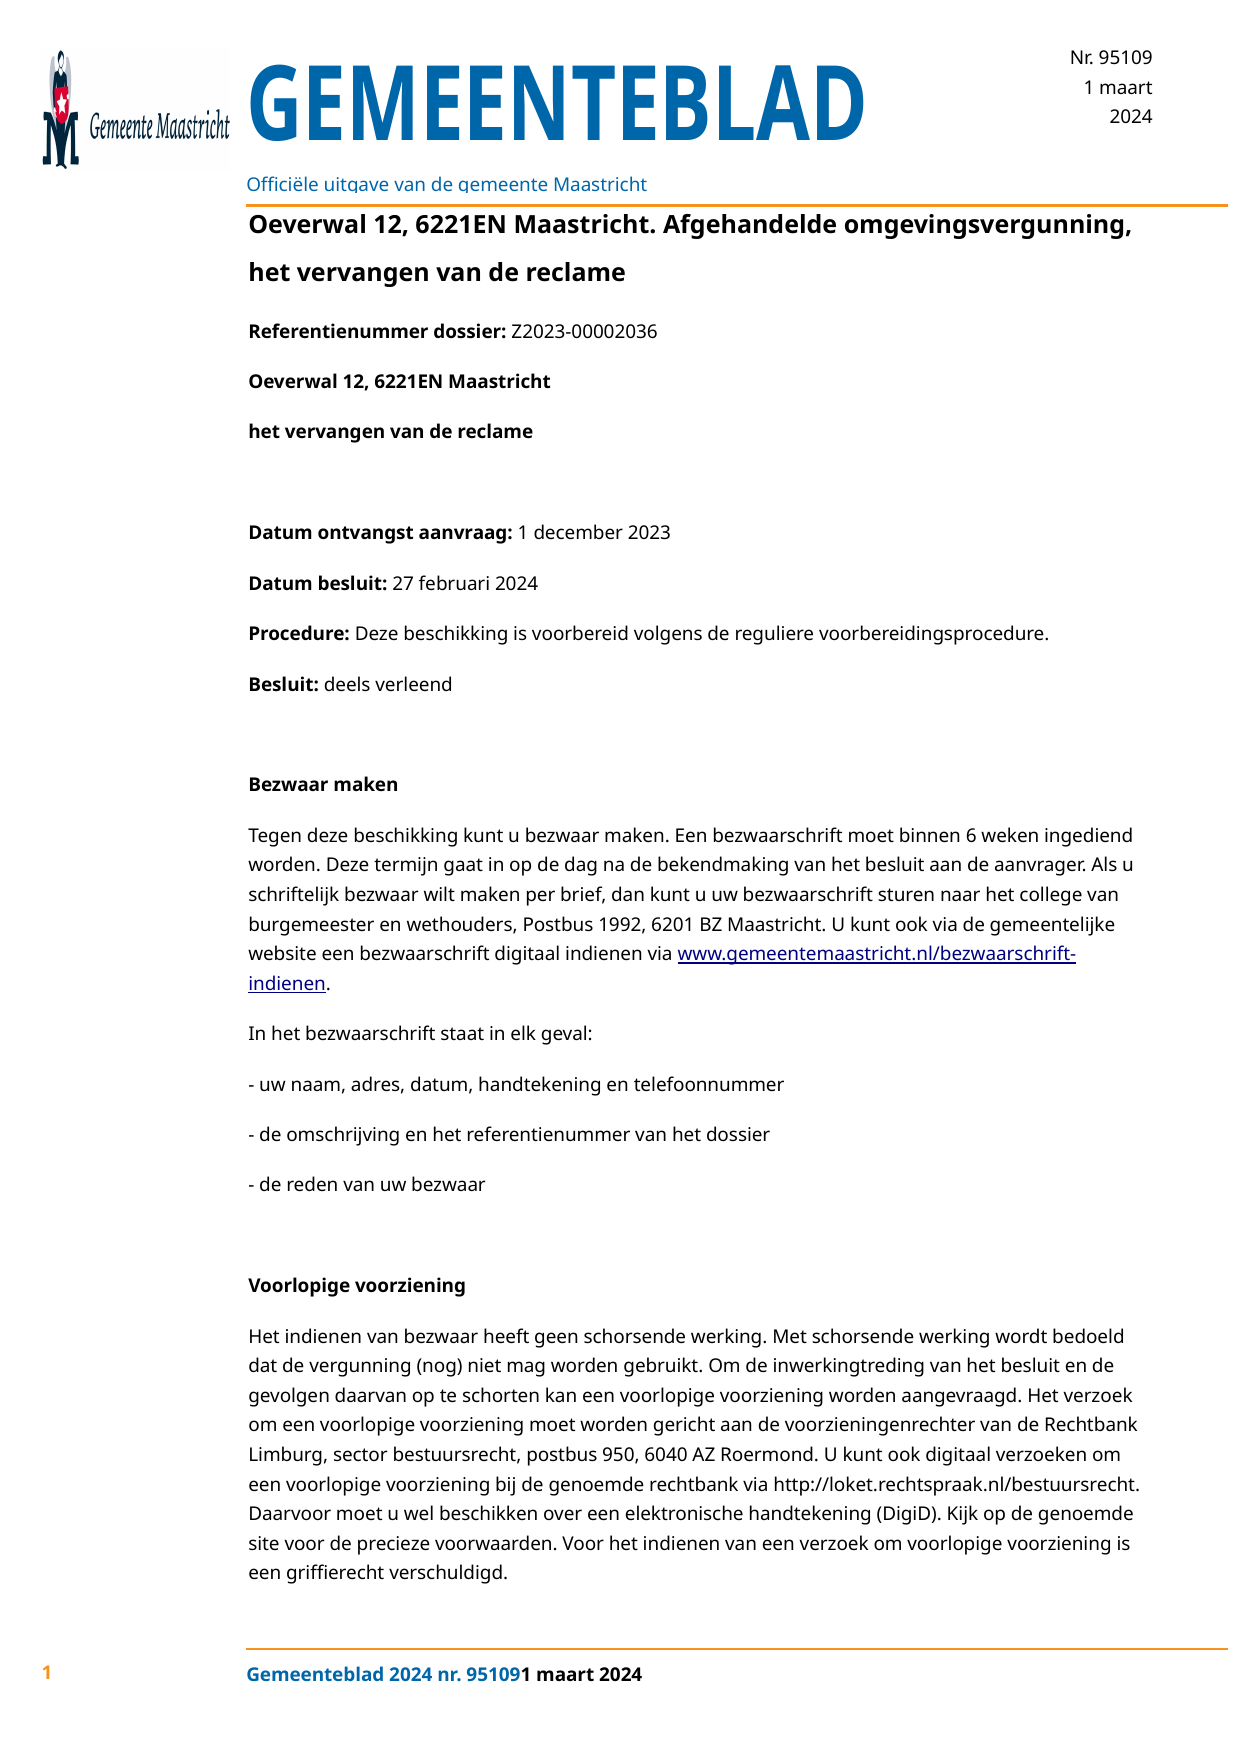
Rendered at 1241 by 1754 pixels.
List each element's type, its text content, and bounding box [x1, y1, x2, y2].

text Besluit: deels verleend [248, 671, 1152, 697]
text Tegen deze beschikking kunt u bezwaar maken. Een bezwaarschrift moet binnen 6 weken ingediend worden. Deze termijn gaat in op de dag na de bekendmaking van het besluit aan de aanvrager. Als u schriftelijk bezwaar wilt maken per brief, dan kunt u uw bezwaarschrift sturen naar het college van burgemeester en wethouders, Postbus 1992, 6201 BZ Maastricht. U kunt ook via de gemeentelijke website een bezwaarschrift digitaal indienen via www.gemeentemaastricht.nl/bezwaarschrift-indienen. [248, 822, 1152, 996]
text Voorlopige voorziening [248, 1272, 1152, 1298]
text Het indienen van bezwaar heeft geen schorsende werking. Met schorsende werking wordt bedoeld dat de vergunning (nog) niet mag worden gebruikt. Om de inwerkingtreding van het besluit en de gevolgen daarvan op te schorten kan een voorlopige voorziening worden aangevraagd. Het verzoek om een voorlopige voorziening moet worden gericht aan de voorzieningenrechter van de Rechtbank Limburg, sector bestuursrecht, postbus 950, 6040 AZ Roermond. U kunt ook digitaal verzoeken om een voorlopige voorziening bij de genoemde rechtbank via http://loket.rechtspraak.nl/bestuursrecht. Daarvoor moet u wel beschikken over een elektronische handtekening (DigiD). Kijk op de genoemde site voor de precieze voorwaarden. Voor het indienen van een verzoek om voorlopige voorziening is een griffierecht verschuldigd. [248, 1323, 1152, 1585]
picture [41, 47, 231, 172]
text In het bezwaarschrift staat in elk geval: [248, 1020, 1152, 1046]
text het vervangen van de reclame [248, 419, 1152, 444]
text - de omschrijving en het referentienummer van het dossier [248, 1121, 1152, 1147]
text Datum besluit: 27 februari 2024 [248, 570, 1152, 596]
text Oeverwal 12, 6221EN Maastricht [248, 368, 1152, 394]
text Bezwaar maken [248, 772, 1152, 797]
text - de reden van uw bezwaar [248, 1172, 1152, 1197]
text Procedure: Deze beschikking is voorbereid volgens de reguliere voorbereidingsprocedure. [248, 620, 1152, 646]
text Referentienummer dossier: Z2023-00002036 [248, 318, 1152, 344]
text - uw naam, adres, datum, handtekening en telefoonnummer [248, 1071, 1152, 1097]
text Datum ontvangst aanvraag: 1 december 2023 [248, 519, 1152, 545]
text Oeverwal 12, 6221EN Maastricht. Afgehandelde omgevingsvergunning, het vervangen van de reclame [248, 207, 1152, 288]
